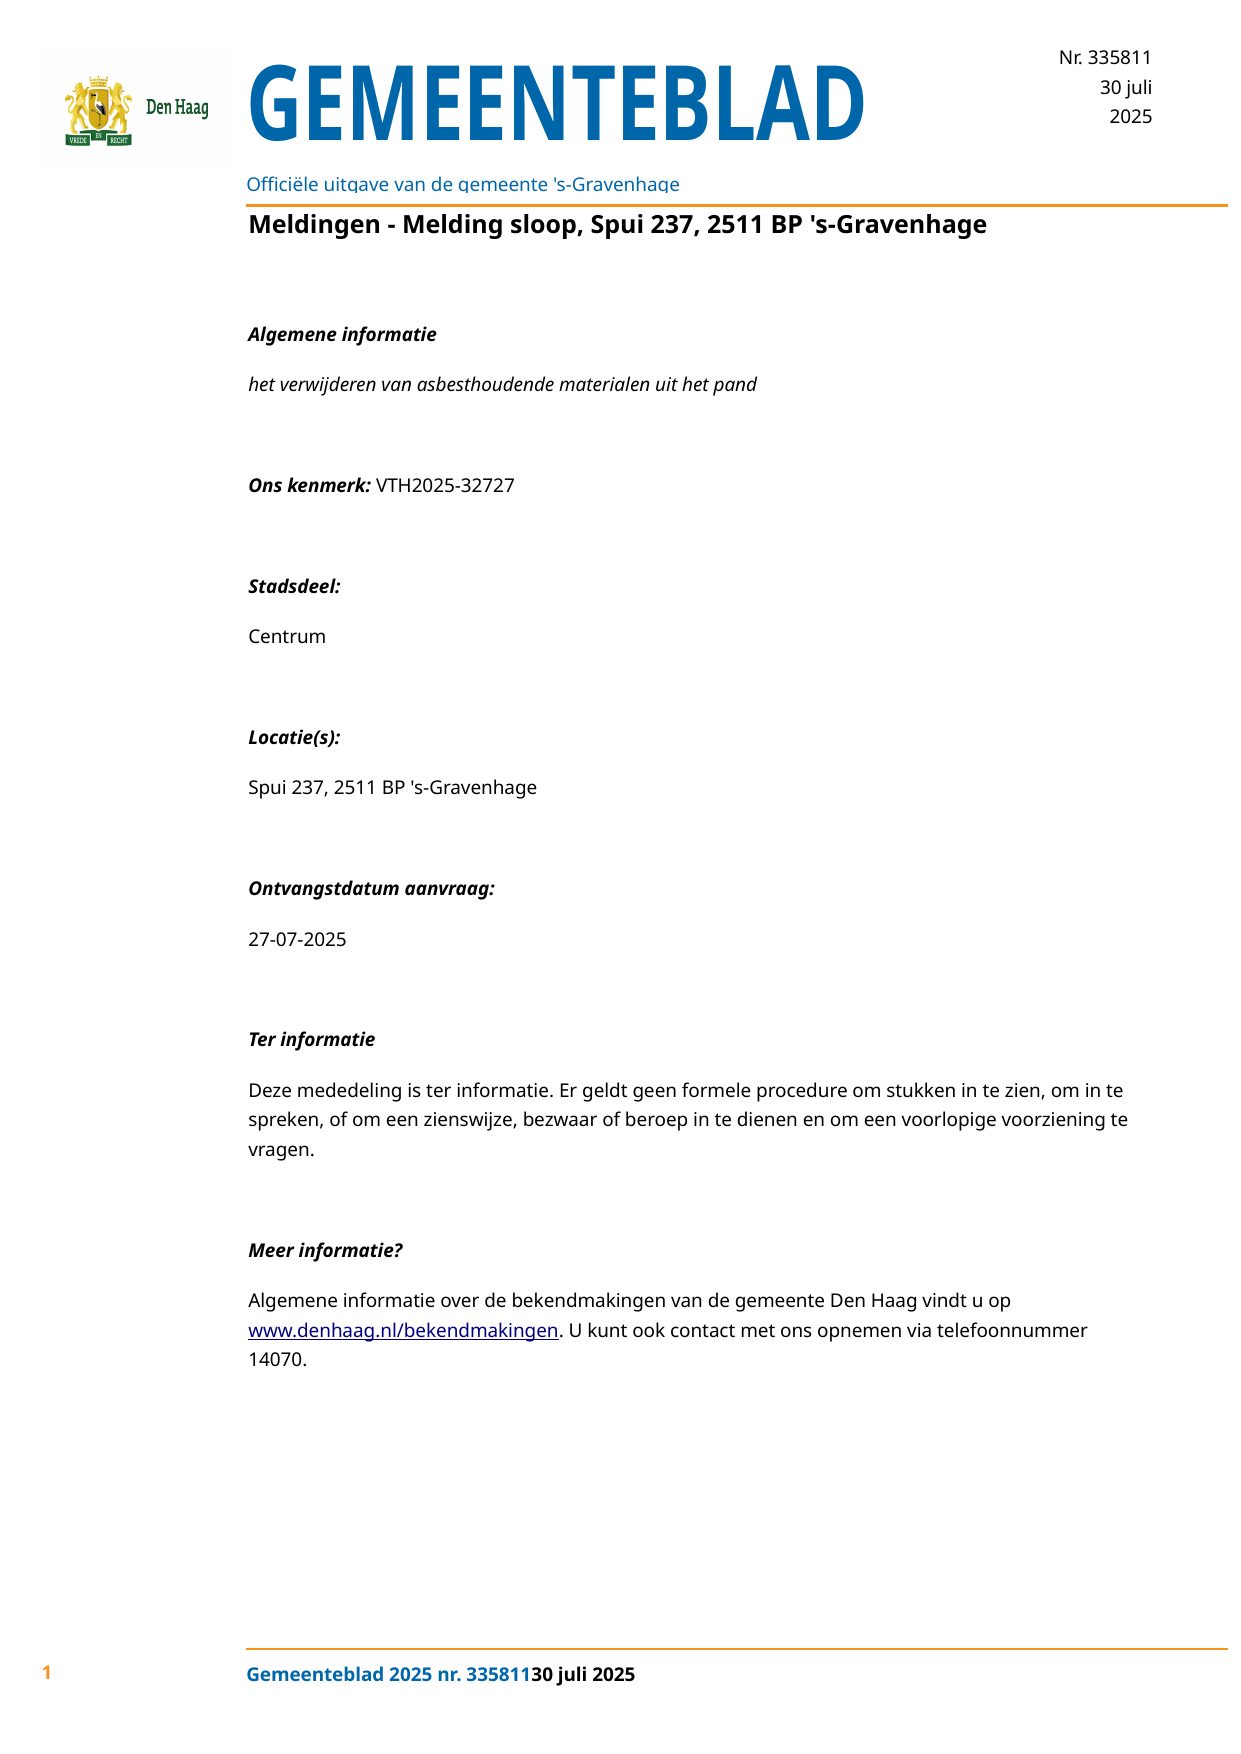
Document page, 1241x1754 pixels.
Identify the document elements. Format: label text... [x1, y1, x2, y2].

text Algemene informatie [248, 321, 1152, 346]
text Ter informatie [248, 1027, 1152, 1052]
text Deze mededeling is ter informatie. Er geldt geen formele procedure om stukken in te zien, om in te spreken, of om een zienswijze, bezwaar of beroep in te dienen en om een voorlopige voorziening te vragen. [248, 1077, 1152, 1162]
text het verwijderen van asbesthoudende materialen uit het pand [248, 371, 1152, 397]
text Meer informatie? [248, 1237, 1152, 1263]
text Meldingen - Melding sloop, Spui 237, 2511 BP 's-Gravenhage [248, 207, 1152, 241]
text Centrum [248, 623, 1152, 649]
picture [41, 47, 231, 172]
text 27-07-2025 [248, 926, 1152, 951]
text Ons kenmerk: VTH2025-32727 [248, 472, 1152, 498]
text Ontvangstdatum aanvraag: [248, 875, 1152, 901]
text Spui 237, 2511 BP 's-Gravenhage [248, 774, 1152, 800]
text Stadsdeel: [248, 573, 1152, 598]
text Locatie(s): [248, 724, 1152, 750]
text Algemene informatie over de bekendmakingen van de gemeente Den Haag vindt u op www.denhaag.nl/bekendmakingen. U kunt ook contact met ons opnemen via telefoonnummer 14070. [248, 1287, 1152, 1372]
